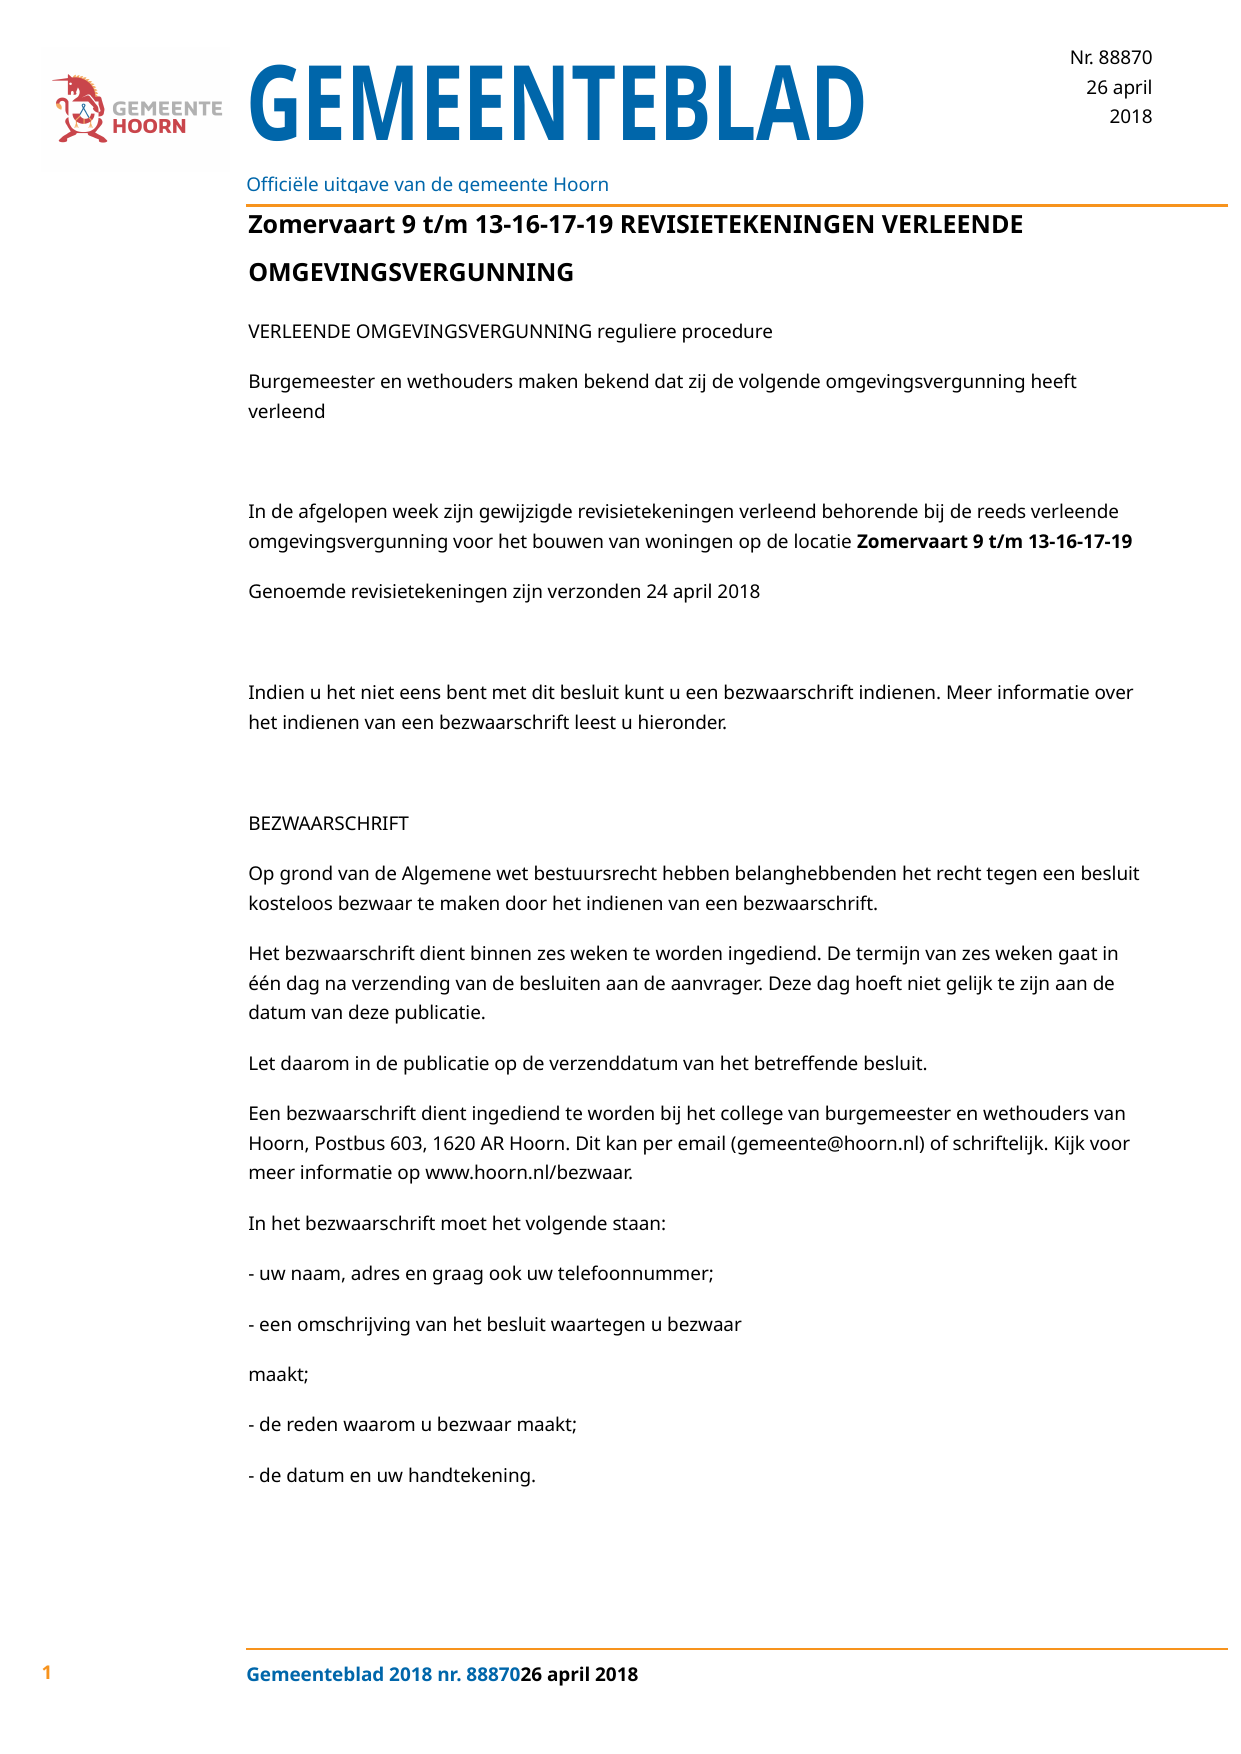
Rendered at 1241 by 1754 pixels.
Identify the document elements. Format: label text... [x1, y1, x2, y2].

text - de reden waarom u bezwaar maakt; [248, 1412, 1152, 1437]
text - de datum en uw handtekening. [248, 1462, 1152, 1488]
text Genoemde revisietekeningen zijn verzonden 24 april 2018 [248, 579, 1152, 604]
text In het bezwaarschrift moet het volgende staan: [248, 1210, 1152, 1236]
text - uw naam, adres en graag ook uw telefoonnummer; [248, 1260, 1152, 1286]
text Zomervaart 9 t/m 13-16-17-19 REVISIETEKENINGEN VERLEENDE OMGEVINGSVERGUNNING [248, 207, 1152, 288]
text Let daarom in de publicatie op de verzenddatum van het betreffende besluit. [248, 1050, 1152, 1076]
text Burgemeester en wethouders maken bekend dat zij de volgende omgevingsvergunning heeft verleend [248, 368, 1152, 424]
text - een omschrijving van het besluit waartegen u bezwaar [248, 1311, 1152, 1337]
picture [41, 47, 231, 172]
text In de afgelopen week zijn gewijzigde revisietekeningen verleend behorende bij de reeds verleende omgevingsvergunning voor het bouwen van woningen op de locatie Zomervaart 9 t/m 13-16-17-19 [248, 499, 1152, 554]
text VERLEENDE OMGEVINGSVERGUNNING reguliere procedure [248, 318, 1152, 344]
text Een bezwaarschrift dient ingediend te worden bij het college van burgemeester en wethouders van Hoorn, Postbus 603, 1620 AR Hoorn. Dit kan per email (gemeente@hoorn.nl) of schriftelijk. Kijk voor meer informatie op www.hoorn.nl/bezwaar. [248, 1100, 1152, 1185]
text maakt; [248, 1361, 1152, 1387]
text BEZWAARSCHRIFT [248, 810, 1152, 836]
text Indien u het niet eens bent met dit besluit kunt u een bezwaarschrift indienen. Meer informatie over het indienen van een bezwaarschrift leest u hieronder. [248, 679, 1152, 735]
text Het bezwaarschrift dient binnen zes weken te worden ingediend. De termijn van zes weken gaat in één dag na verzending van de besluiten aan de aanvrager. Deze dag hoeft niet gelijk te zijn aan de datum van deze publicatie. [248, 940, 1152, 1025]
text Op grond van de Algemene wet bestuursrecht hebben belanghebbenden het recht tegen een besluit kosteloos bezwaar te maken door het indienen van een bezwaarschrift. [248, 860, 1152, 916]
